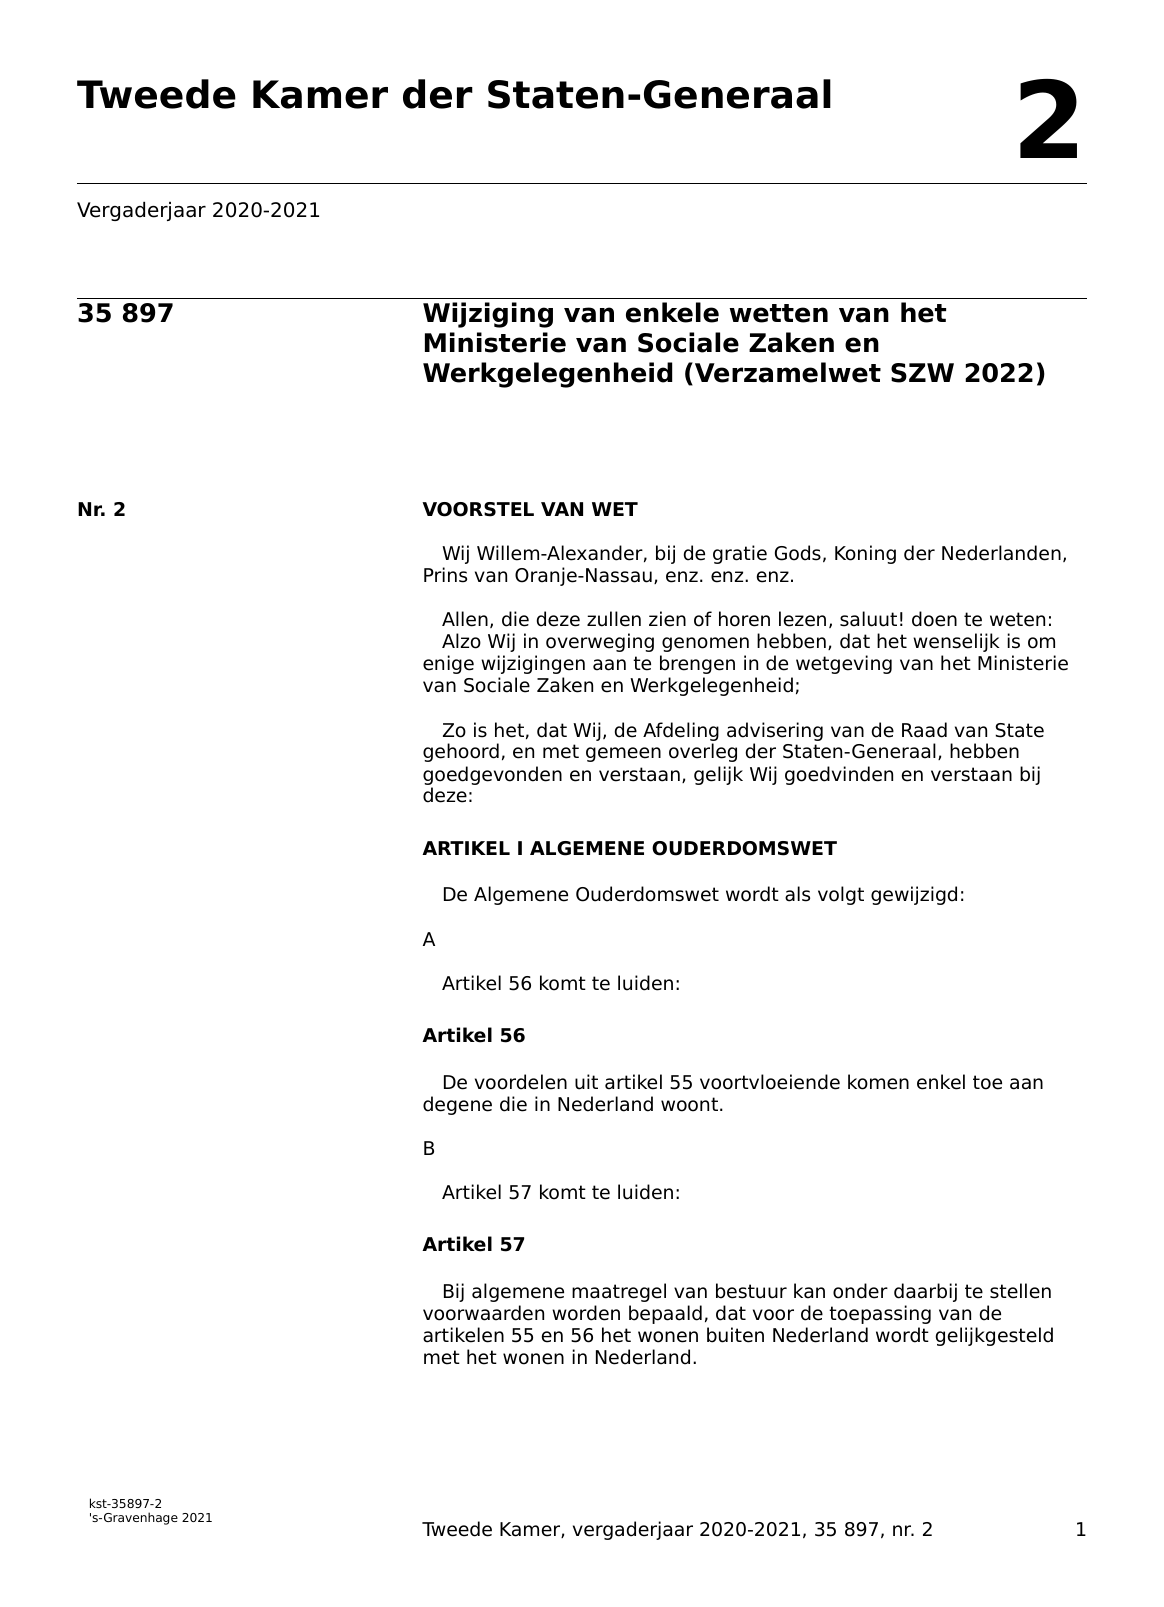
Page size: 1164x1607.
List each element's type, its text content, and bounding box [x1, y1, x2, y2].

text Allen, die deze zullen zien of horen lezen, saluut! doen te weten: [422, 609, 1087, 631]
table_cell Vergaderjaar 2020-2021 [77, 184, 1087, 298]
text B [422, 1138, 1087, 1160]
text Bij algemene maatregel van bestuur kan onder daarbij te stellen voorwaarden worden bepaald, dat voor de toepassing van de artikelen 55 en 56 het wonen buiten Nederland wordt gelijkgesteld met het wonen in Nederland. [422, 1281, 1087, 1369]
subtitle Nr. 2 VOORSTEL VAN WET [77, 499, 1087, 521]
table_header Tweede Kamer der Staten-Generaal [77, 59, 886, 183]
subtitle Artikel 57 [422, 1234, 1087, 1256]
text 's-Gravenhage 2021 [88, 1511, 323, 1525]
text Zo is het, dat Wij, de Afdeling advisering van de Raad van State gehoord, en met gemeen overleg der Staten-Generaal, hebben goedgevonden en verstaan, gelijk Wij goedvinden en verstaan bij deze: [422, 719, 1087, 807]
text Wij Willem-Alexander, bij de gratie Gods, Koning der Nederlanden, Prins van Oranje-Nassau, enz. enz. enz. [422, 543, 1087, 587]
text Artikel 56 komt te luiden: [422, 973, 1087, 995]
text Alzo Wij in overweging genomen hebben, dat het wenselijk is om enige wijzigingen aan te brengen in de wetgeving van het Ministerie van Sociale Zaken en Werkgelegenheid; [422, 631, 1087, 697]
subtitle 35 897 Wijziging van enkele wetten van het Ministerie van Sociale Zaken en Werkgelegenheid (Verzamelwet SZW 2022) [77, 299, 1087, 388]
text kst-35897-2 [88, 1497, 323, 1511]
subtitle Artikel 56 [422, 1025, 1087, 1047]
text De voordelen uit artikel 55 voortvloeiende komen enkel toe aan degene die in Nederland woont. [422, 1072, 1087, 1116]
text A [422, 928, 1087, 951]
subtitle ARTIKEL I ALGEMENE OUDERDOMSWET [422, 837, 1087, 859]
table_header 2 [886, 59, 1087, 183]
text Artikel 57 komt te luiden: [422, 1182, 1087, 1204]
text De Algemene Ouderdomswet wordt als volgt gewijzigd: [422, 884, 1087, 906]
